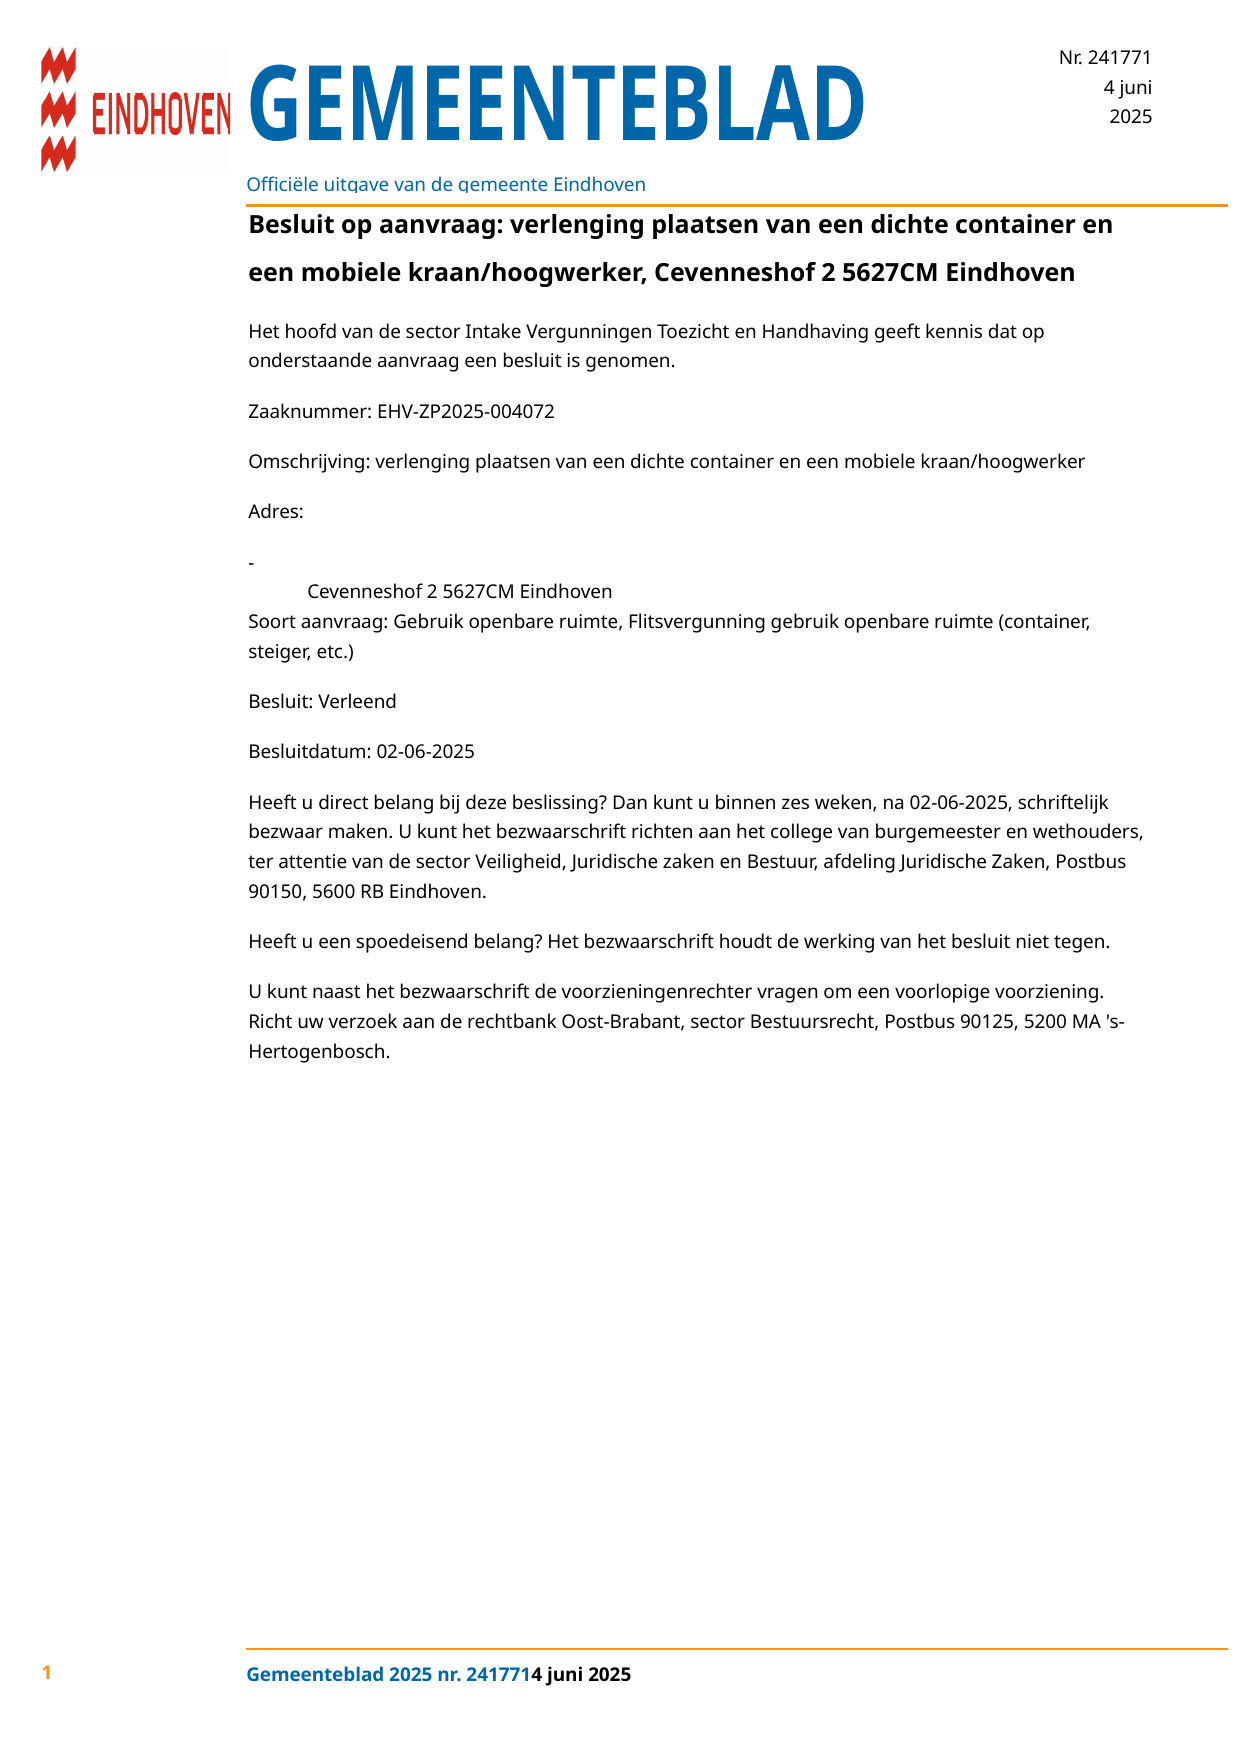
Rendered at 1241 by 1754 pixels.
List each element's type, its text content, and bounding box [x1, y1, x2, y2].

text Besluit: Verleend [248, 688, 1152, 714]
picture [41, 47, 231, 172]
text Het hoofd van de sector Intake Vergunningen Toezicht en Handhaving geeft kennis dat op onderstaande aanvraag een besluit is genomen. [248, 318, 1152, 373]
text Omschrijving: verlenging plaatsen van een dichte container en een mobiele kraan/hoogwerker [248, 448, 1152, 474]
text Heeft u direct belang bij deze beslissing? Dan kunt u binnen zes weken, na 02-06-2025, schriftelijk bezwaar maken. U kunt het bezwaarschrift richten aan het college van burgemeester en wethouders, ter attentie van de sector Veiligheid, Juridische zaken en Bestuur, afdeling Juridische Zaken, Postbus 90150, 5600 RB Eindhoven. [248, 789, 1152, 904]
text Adres: [248, 499, 1152, 524]
list Cevenneshof 2 5627CM Eindhoven [248, 579, 1152, 604]
text Besluitdatum: 02-06-2025 [248, 739, 1152, 764]
text Zaaknummer: EHV-ZP2025-004072 [248, 398, 1152, 424]
text U kunt naast het bezwaarschrift de voorzieningenrechter vragen om een voorlopige voorziening. Richt uw verzoek aan de rechtbank Oost-Brabant, sector Bestuursrecht, Postbus 90125, 5200 MA 's-Hertogenbosch. [248, 979, 1152, 1064]
text Besluit op aanvraag: verlenging plaatsen van een dichte container en een mobiele kraan/hoogwerker, Cevenneshof 2 5627CM Eindhoven [248, 207, 1152, 288]
text Soort aanvraag: Gebruik openbare ruimte, Flitsvergunning gebruik openbare ruimte (container, steiger, etc.) [248, 608, 1152, 664]
text Heeft u een spoedeisend belang? Het bezwaarschrift houdt de werking van het besluit niet tegen. [248, 928, 1152, 954]
